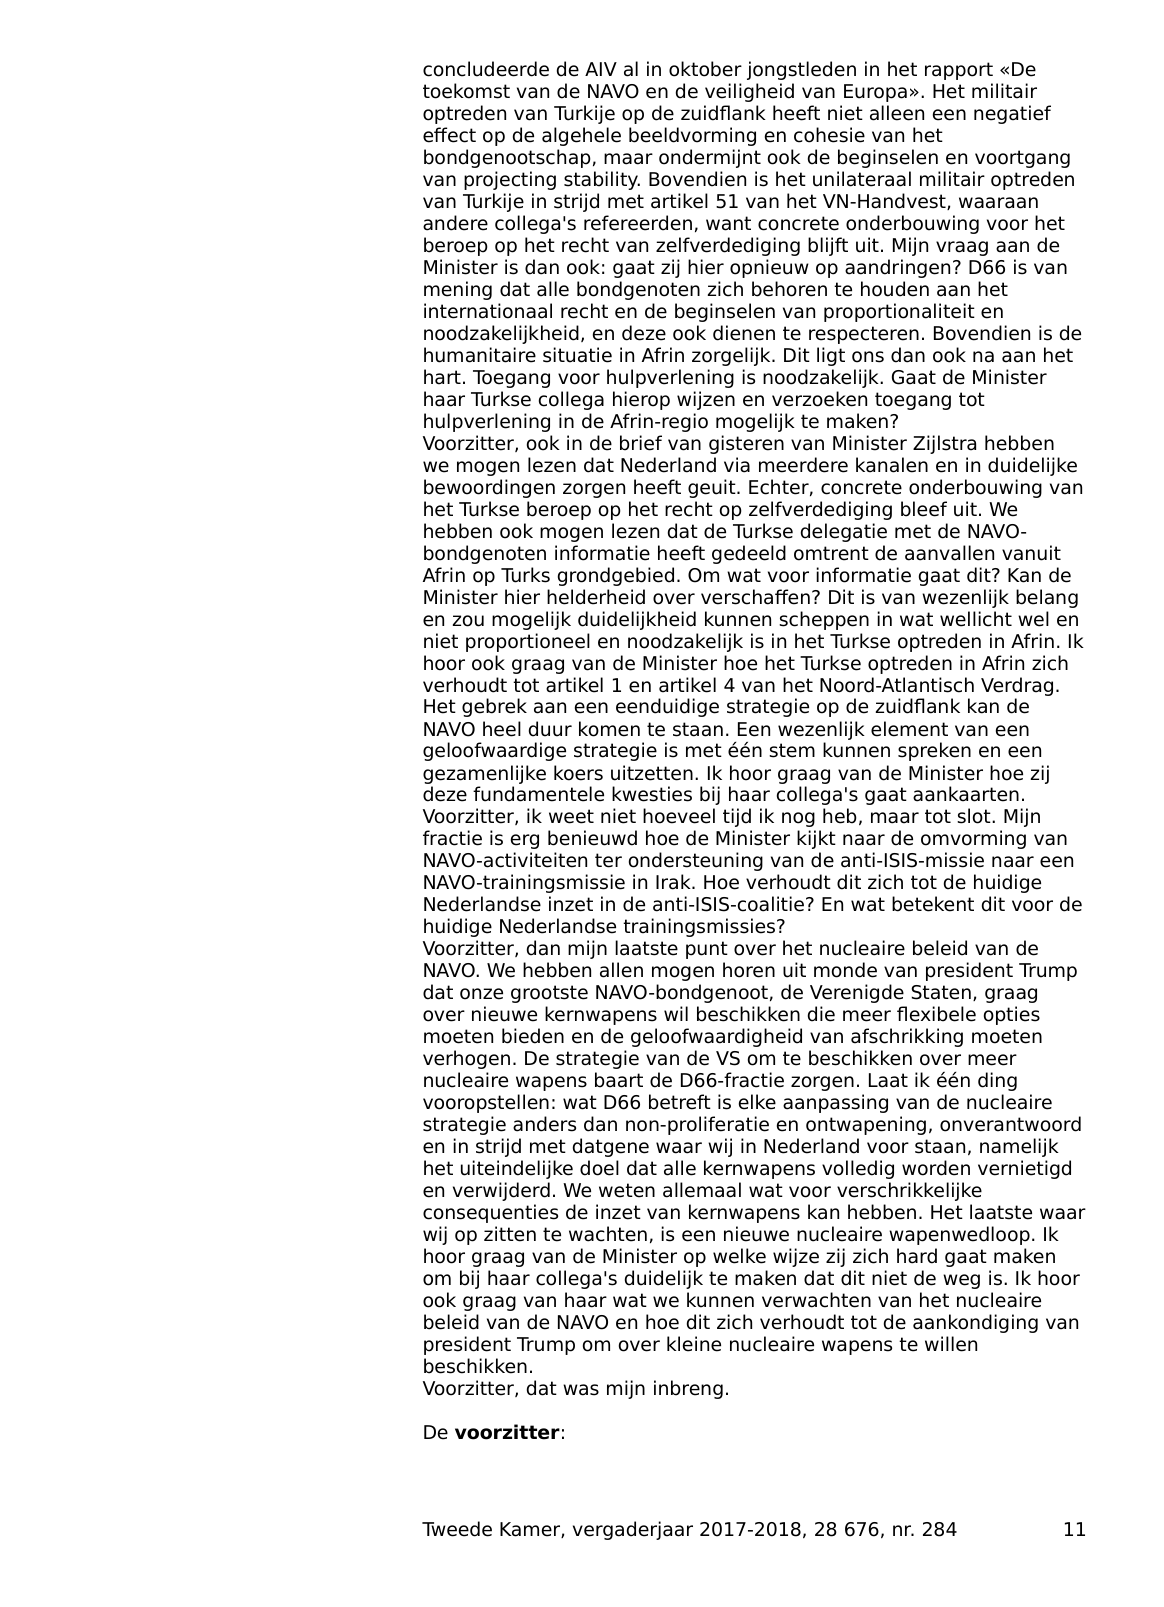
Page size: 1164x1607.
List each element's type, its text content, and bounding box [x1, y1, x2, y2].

text Voorzitter, ik weet niet hoeveel tijd ik nog heb, maar tot slot. Mijn fractie is erg benieuwd hoe de Minister kijkt naar de omvorming van NAVO-activiteiten ter ondersteuning van de anti-ISIS-missie naar een NAVO-trainingsmissie in Irak. Hoe verhoudt dit zich tot de huidige Nederlandse inzet in de anti-ISIS-coalitie? En wat betekent dit voor de huidige Nederlandse trainingsmissies? [422, 806, 1087, 938]
text De voorzitter: [422, 1422, 1087, 1444]
text Voorzitter, dat was mijn inbreng. [422, 1378, 1087, 1400]
text concludeerde de AIV al in oktober jongstleden in het rapport «De toekomst van de NAVO en de veiligheid van Europa». Het militair optreden van Turkije op de zuidflank heeft niet alleen een negatief effect op de algehele beeldvorming en cohesie van het bondgenootschap, maar ondermijnt ook de beginselen en voortgang van projecting stability. Bovendien is het unilateraal militair optreden van Turkije in strijd met artikel 51 van het VN-Handvest, waaraan andere collega's refereerden, want concrete onderbouwing voor het beroep op het recht van zelfverdediging blijft uit. Mijn vraag aan de Minister is dan ook: gaat zij hier opnieuw op aandringen? D66 is van mening dat alle bondgenoten zich behoren te houden aan het internationaal recht en de beginselen van proportionaliteit en noodzakelijkheid, en deze ook dienen te respecteren. Bovendien is de humanitaire situatie in Afrin zorgelijk. Dit ligt ons dan ook na aan het hart. Toegang voor hulpverlening is noodzakelijk. Gaat de Minister haar Turkse collega hierop wijzen en verzoeken toegang tot hulpverlening in de Afrin-regio mogelijk te maken? [422, 59, 1087, 433]
text Voorzitter, dan mijn laatste punt over het nucleaire beleid van de NAVO. We hebben allen mogen horen uit monde van president Trump dat onze grootste NAVO-bondgenoot, de Verenigde Staten, graag over nieuwe kernwapens wil beschikken die meer flexibele opties moeten bieden en de geloofwaardigheid van afschrikking moeten verhogen. De strategie van de VS om te beschikken over meer nucleaire wapens baart de D66-fractie zorgen. Laat ik één ding vooropstellen: wat D66 betreft is elke aanpassing van de nucleaire strategie anders dan non-proliferatie en ontwapening, onverantwoord en in strijd met datgene waar wij in Nederland voor staan, namelijk het uiteindelijke doel dat alle kernwapens volledig worden vernietigd en verwijderd. We weten allemaal wat voor verschrikkelijke consequenties de inzet van kernwapens kan hebben. Het laatste waar wij op zitten te wachten, is een nieuwe nucleaire wapenwedloop. Ik hoor graag van de Minister op welke wijze zij zich hard gaat maken om bij haar collega's duidelijk te maken dat dit niet de weg is. Ik hoor ook graag van haar wat we kunnen verwachten van het nucleaire beleid van de NAVO en hoe dit zich verhoudt tot de aankondiging van president Trump om over kleine nucleaire wapens te willen beschikken. [422, 938, 1087, 1378]
text Voorzitter, ook in de brief van gisteren van Minister Zijlstra hebben we mogen lezen dat Nederland via meerdere kanalen en in duidelijke bewoordingen zorgen heeft geuit. Echter, concrete onderbouwing van het Turkse beroep op het recht op zelfverdediging bleef uit. We hebben ook mogen lezen dat de Turkse delegatie met de NAVO-bondgenoten informatie heeft gedeeld omtrent de aanvallen vanuit Afrin op Turks grondgebied. Om wat voor informatie gaat dit? Kan de Minister hier helderheid over verschaffen? Dit is van wezenlijk belang en zou mogelijk duidelijkheid kunnen scheppen in wat wellicht wel en niet proportioneel en noodzakelijk is in het Turkse optreden in Afrin. Ik hoor ook graag van de Minister hoe het Turkse optreden in Afrin zich verhoudt tot artikel 1 en artikel 4 van het Noord-Atlantisch Verdrag. Het gebrek aan een eenduidige strategie op de zuidflank kan de NAVO heel duur komen te staan. Een wezenlijk element van een geloofwaardige strategie is met één stem kunnen spreken en een gezamenlijke koers uitzetten. Ik hoor graag van de Minister hoe zij deze fundamentele kwesties bij haar collega's gaat aankaarten. [422, 433, 1087, 806]
